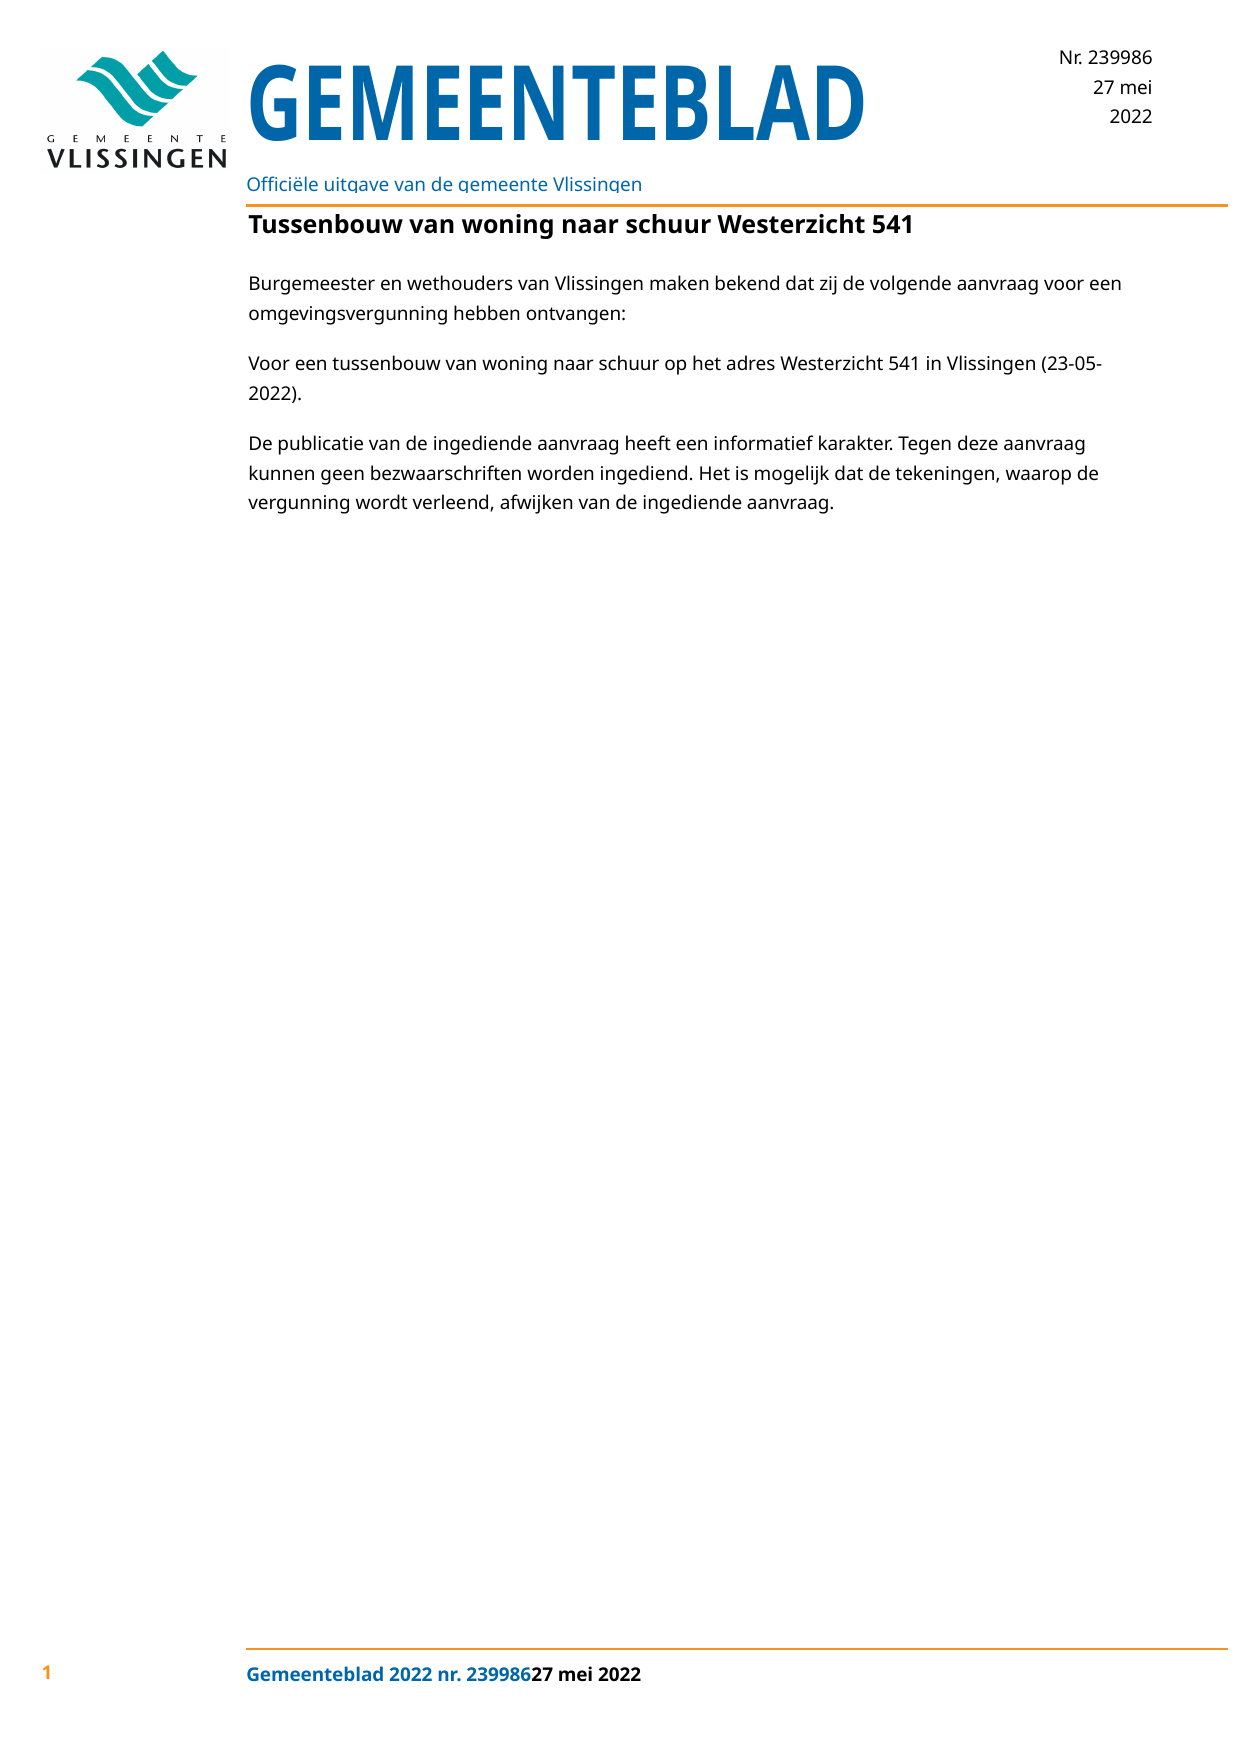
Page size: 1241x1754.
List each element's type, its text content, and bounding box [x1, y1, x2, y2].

text Tussenbouw van woning naar schuur Westerzicht 541 [248, 207, 1152, 241]
text De publicatie van de ingediende aanvraag heeft een informatief karakter. Tegen deze aanvraag kunnen geen bezwaarschriften worden ingediend. Het is mogelijk dat de tekeningen, waarop de vergunning wordt verleend, afwijken van de ingediende aanvraag. [248, 430, 1152, 515]
text Voor een tussenbouw van woning naar schuur op het adres Westerzicht 541 in Vlissingen (23-05-2022). [248, 350, 1152, 406]
text Burgemeester en wethouders van Vlissingen maken bekend dat zij de volgende aanvraag voor een omgevingsvergunning hebben ontvangen: [248, 270, 1152, 326]
picture [41, 47, 231, 172]
